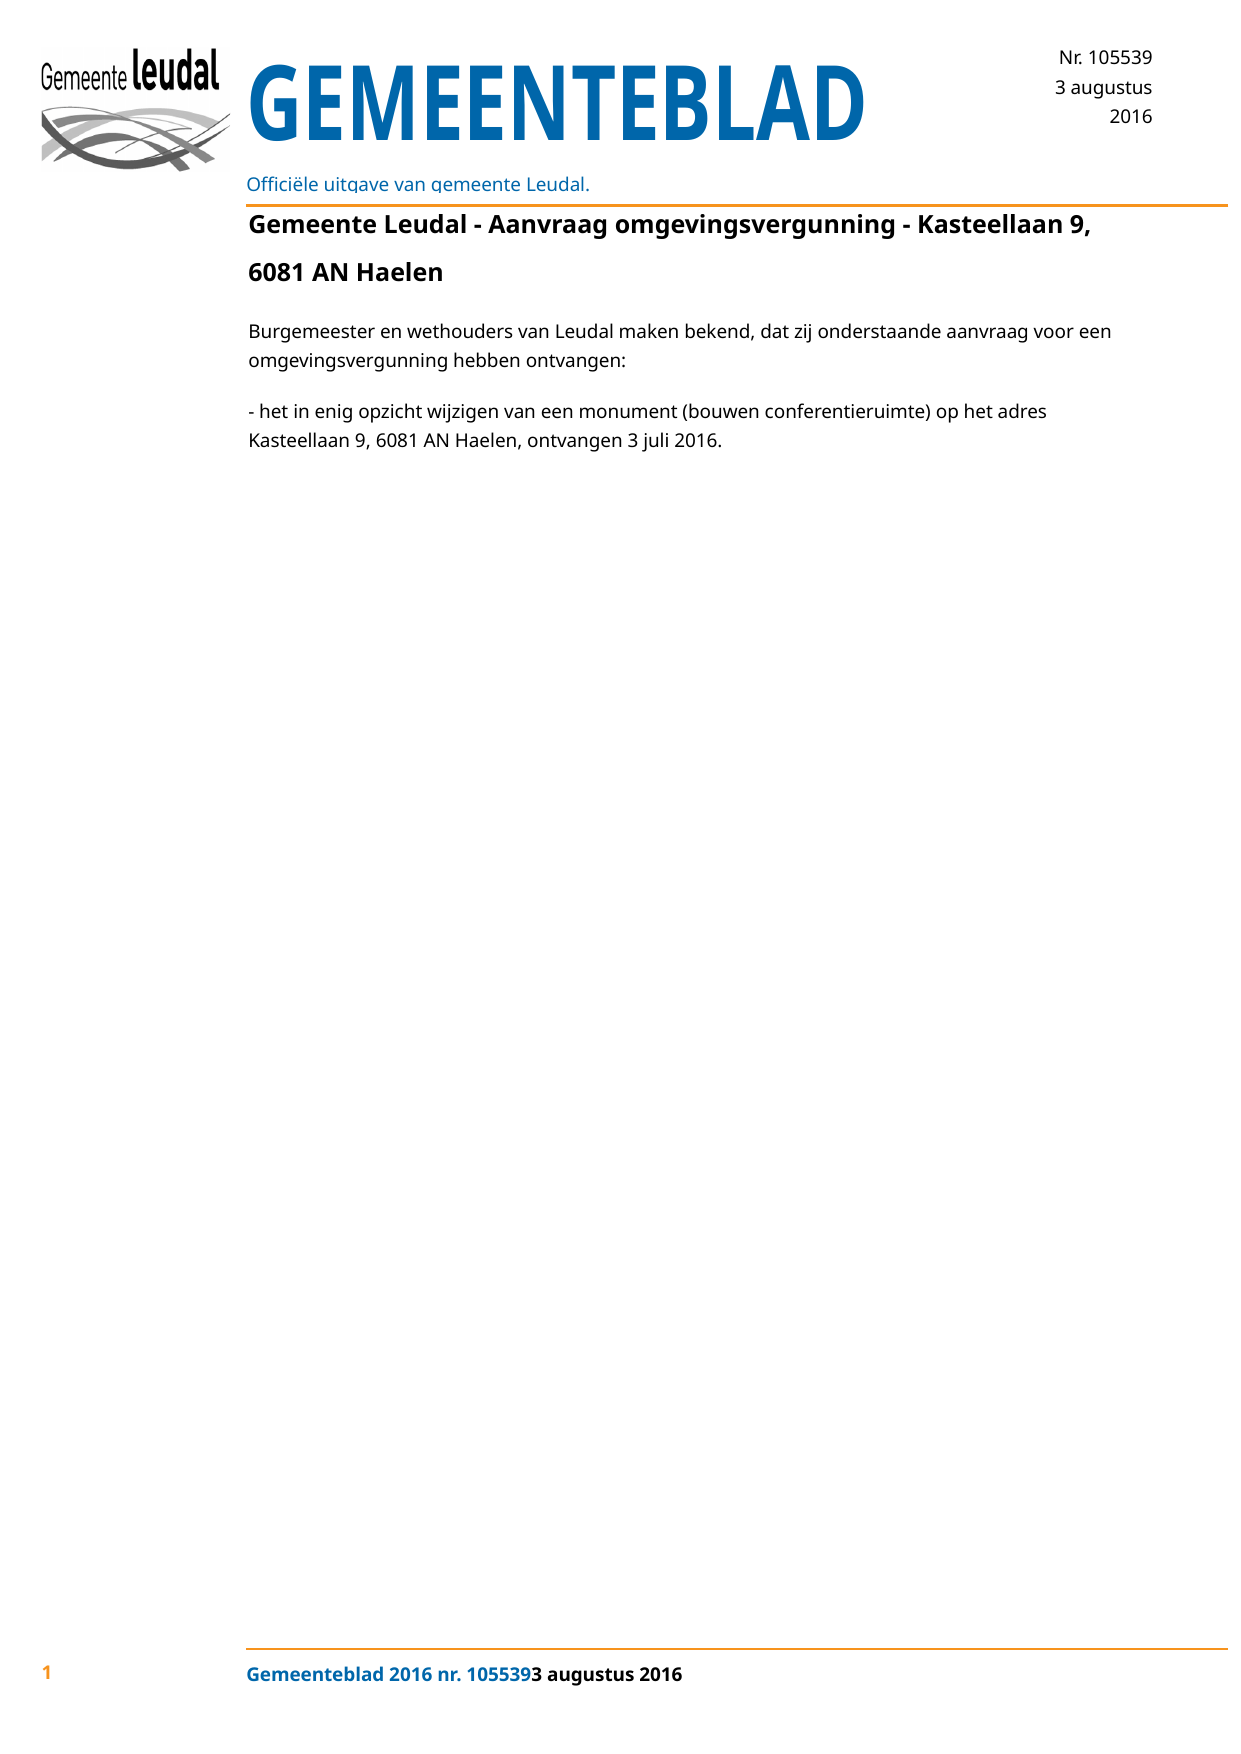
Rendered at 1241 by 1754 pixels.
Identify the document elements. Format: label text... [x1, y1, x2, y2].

text Burgemeester en wethouders van Leudal maken bekend, dat zij onderstaande aanvraag voor een omgevingsvergunning hebben ontvangen: [248, 318, 1152, 373]
text Gemeente Leudal - Aanvraag omgevingsvergunning - Kasteellaan 9, 6081 AN Haelen [248, 207, 1152, 288]
text - het in enig opzicht wijzigen van een monument (bouwen conferentieruimte) op het adres Kasteellaan 9, 6081 AN Haelen, ontvangen 3 juli 2016. [248, 398, 1152, 453]
picture [41, 47, 231, 172]
